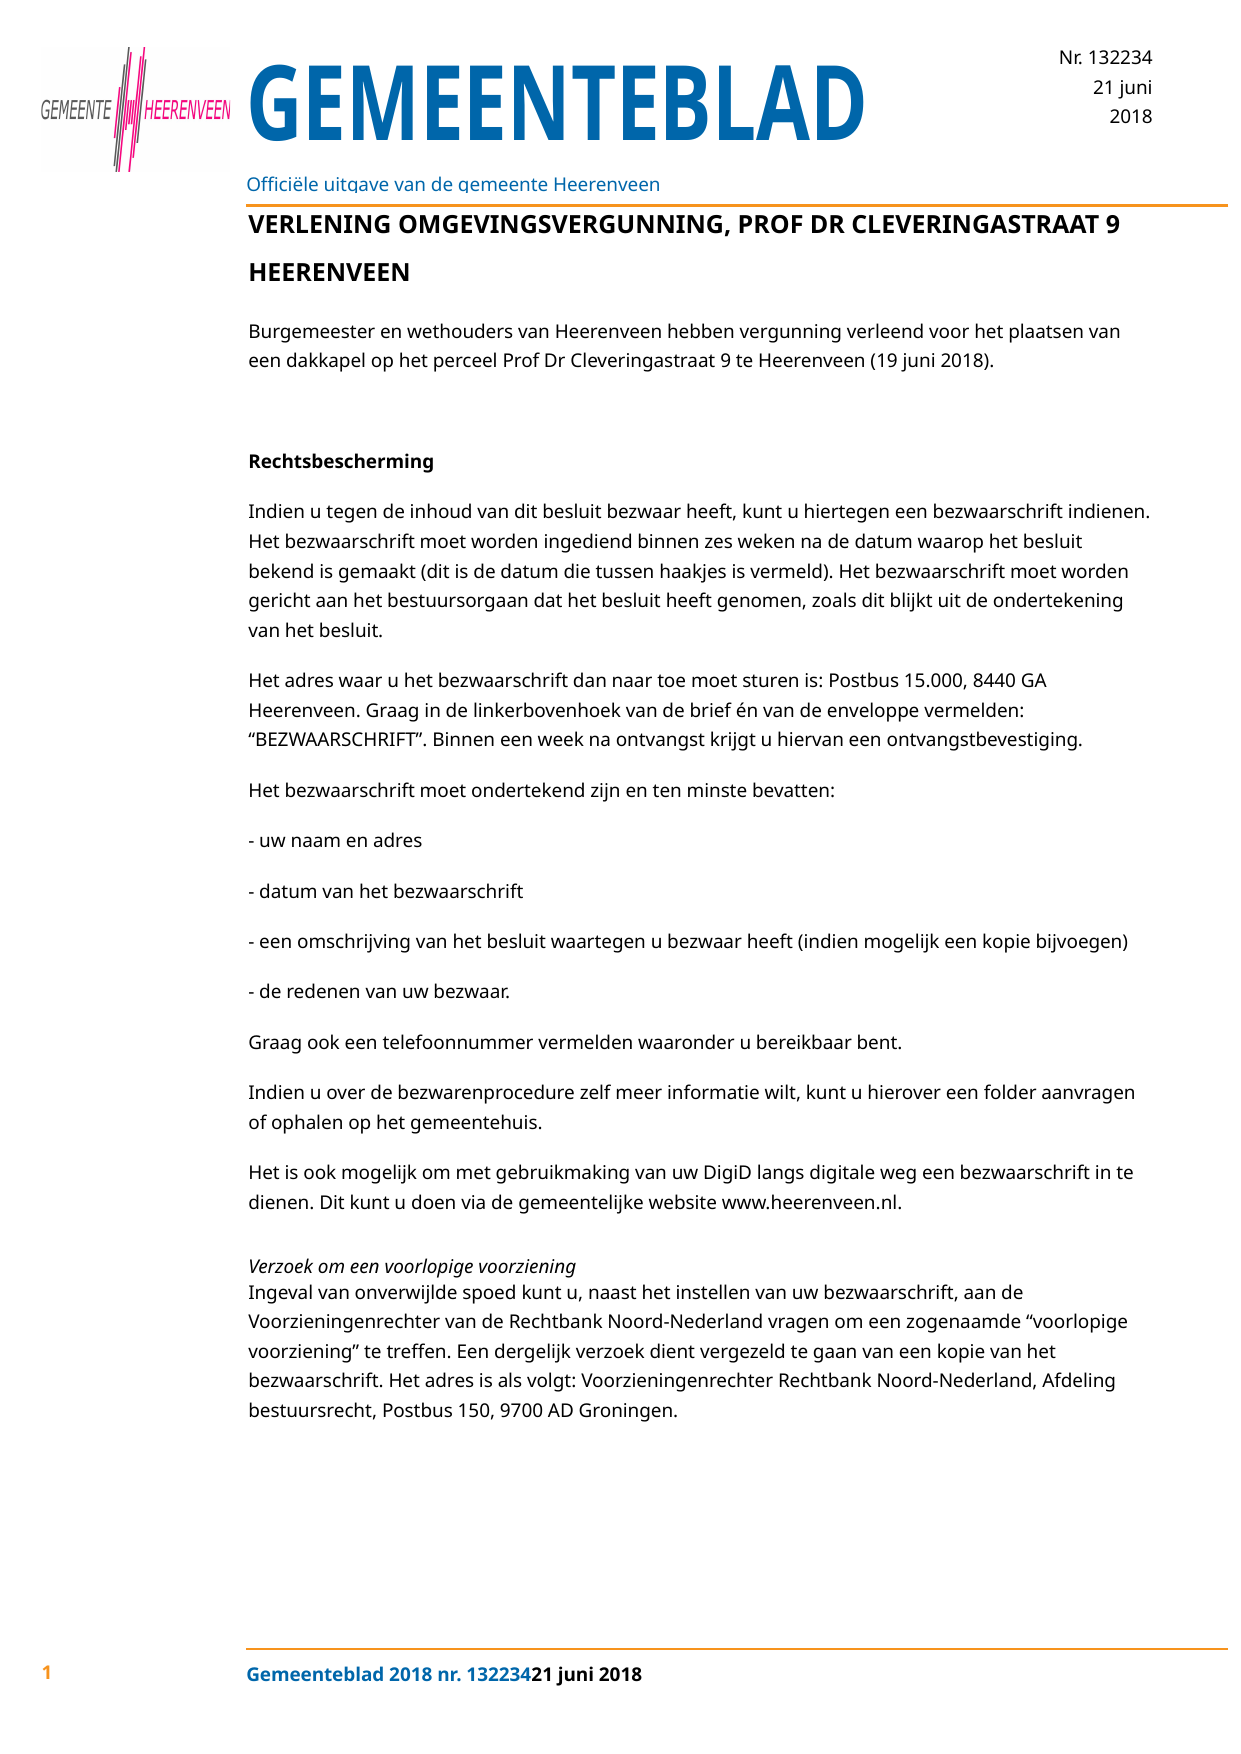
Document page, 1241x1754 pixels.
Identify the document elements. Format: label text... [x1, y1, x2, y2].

text Graag ook een telefoonnummer vermelden waaronder u bereikbaar bent. [248, 1029, 1152, 1055]
text Indien u over de bezwarenprocedure zelf meer informatie wilt, kunt u hierover een folder aanvragen of ophalen op het gemeentehuis. [248, 1079, 1152, 1135]
text - datum van het bezwaarschrift [248, 878, 1152, 904]
text Rechtsbescherming [248, 448, 1152, 474]
text Het adres waar u het bezwaarschrift dan naar toe moet sturen is: Postbus 15.000, 8440 GA Heerenveen. Graag in de linkerbovenhoek van de brief én van de enveloppe vermelden: “BEZWAARSCHRIFT”. Binnen een week na ontvangst krijgt u hiervan een ontvangstbevestiging. [248, 667, 1152, 752]
text VERLENING OMGEVINGSVERGUNNING, PROF DR CLEVERINGASTRAAT 9 HEERENVEEN [248, 207, 1152, 288]
text - de redenen van uw bezwaar. [248, 979, 1152, 1004]
text - uw naam en adres [248, 827, 1152, 853]
text Het is ook mogelijk om met gebruikmaking van uw DigiD langs digitale weg een bezwaarschrift in te dienen. Dit kunt u doen via de gemeentelijke website www.heerenveen.nl. [248, 1159, 1152, 1215]
text Burgemeester en wethouders van Heerenveen hebben vergunning verleend voor het plaatsen van een dakkapel op het perceel Prof Dr Cleveringastraat 9 te Heerenveen (19 juni 2018). [248, 318, 1152, 373]
picture [41, 47, 231, 172]
text - een omschrijving van het besluit waartegen u bezwaar heeft (indien mogelijk een kopie bijvoegen) [248, 928, 1152, 954]
text Indien u tegen de inhoud van dit besluit bezwaar heeft, kunt u hiertegen een bezwaarschrift indienen. Het bezwaarschrift moet worden ingediend binnen zes weken na de datum waarop het besluit bekend is gemaakt (dit is de datum die tussen haakjes is vermeld). Het bezwaarschrift moet worden gericht aan het bestuursorgaan dat het besluit heeft genomen, zoals dit blijkt uit de ondertekening van het besluit. [248, 499, 1152, 643]
text Verzoek om een voorlopige voorziening [248, 1253, 1152, 1279]
text Ingeval van onverwijlde spoed kunt u, naast het instellen van uw bezwaarschrift, aan de Voorzieningenrechter van de Rechtbank Noord-Nederland vragen om een zogenaamde “voorlopige voorziening” te treffen. Een dergelijk verzoek dient vergezeld te gaan van een kopie van het bezwaarschrift. Het adres is als volgt: Voorzieningenrechter Rechtbank Noord-Nederland, Afdeling bestuursrecht, Postbus 150, 9700 AD Groningen. [248, 1279, 1152, 1423]
text Het bezwaarschrift moet ondertekend zijn en ten minste bevatten: [248, 777, 1152, 803]
